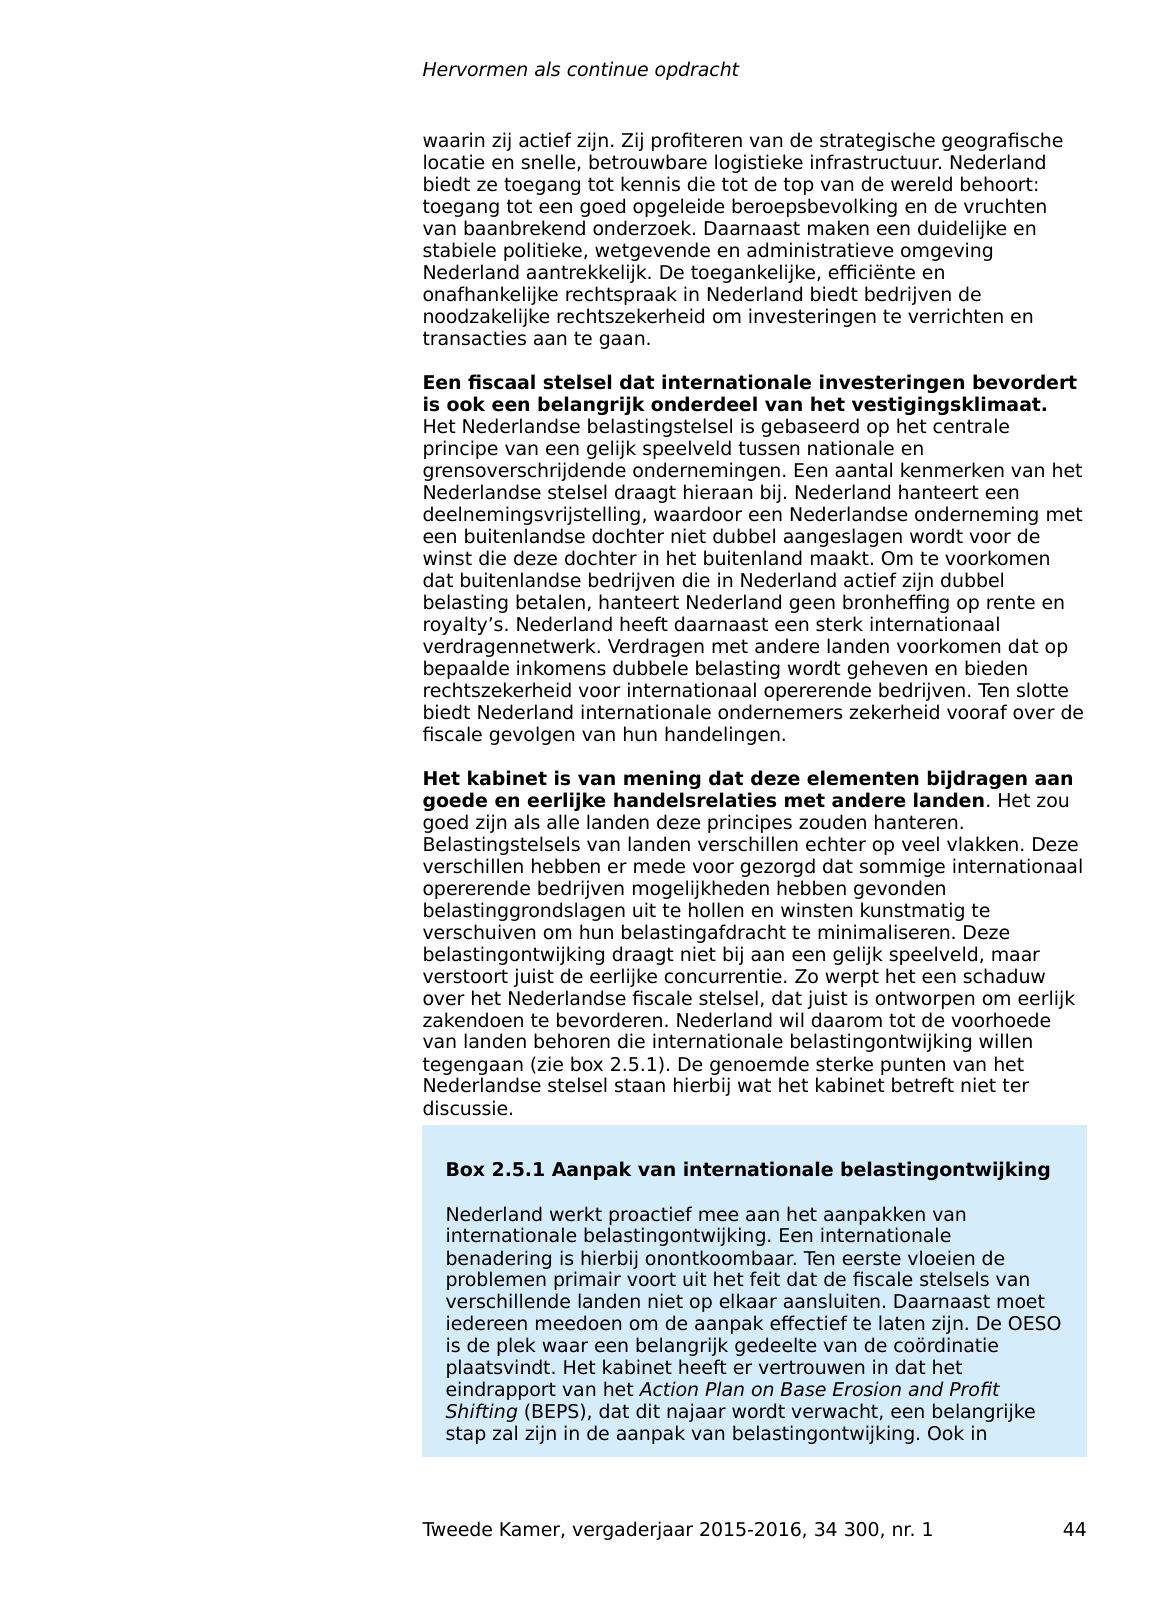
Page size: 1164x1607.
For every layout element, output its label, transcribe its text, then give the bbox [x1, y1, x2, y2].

text Het kabinet is van mening dat deze elementen bijdragen aan goede en eerlijke handelsrelaties met andere landen. Het zou goed zijn als alle landen deze principes zouden hanteren. Belastingstelsels van landen verschillen echter op veel vlakken. Deze verschillen hebben er mede voor gezorgd dat sommige internationaal opererende bedrijven mogelijkheden hebben gevonden belastinggrondslagen uit te hollen en winsten kunstmatig te verschuiven om hun belastingafdracht te minimaliseren. Deze belastingontwijking draagt niet bij aan een gelijk speelveld, maar verstoort juist de eerlijke concurrentie. Zo werpt het een schaduw over het Nederlandse fiscale stelsel, dat juist is ontworpen om eerlijk zakendoen te bevorderen. Nederland wil daarom tot de voorhoede van landen behoren die internationale belastingontwijking willen tegengaan (zie box 2.5.1). De genoemde sterke punten van het Nederlandse stelsel staan hierbij wat het kabinet betreft niet ter discussie. [422, 768, 1087, 1119]
text waarin zij actief zijn. Zij profiteren van de strategische geografische locatie en snelle, betrouwbare logistieke infrastructuur. Nederland biedt ze toegang tot kennis die tot de top van de wereld behoort: toegang tot een goed opgeleide beroepsbevolking en de vruchten van baanbrekend onderzoek. Daarnaast maken een duidelijke en stabiele politieke, wetgevende en administratieve omgeving Nederland aantrekkelijk. De toegankelijke, efficiënte en onafhankelijke rechtspraak in Nederland biedt bedrijven de noodzakelijke rechtszekerheid om investeringen te verrichten en transacties aan te gaan. [422, 130, 1087, 350]
table_header Box 2.5.1 Aanpak van internationale belastingontwijking Nederland werkt proactief mee aan het aanpakken van internationale belastingontwijking. Een internationale benadering is hierbij onontkoombaar. Ten eerste vloeien de problemen primair voort uit het feit dat de fiscale stelsels van verschillende landen niet op elkaar aansluiten. Daarnaast moet iedereen meedoen om de aanpak effectief te laten zijn. De OESO is de plek waar een belangrijk gedeelte van de coördinatie plaatsvindt. Het kabinet heeft er vertrouwen in dat het eindrapport van het Action Plan on Base Erosion and Profit Shifting (BEPS), dat dit najaar wordt verwacht, een belangrijke stap zal zijn in de aanpak van belastingontwijking. Ook in [422, 1125, 1087, 1457]
text Een fiscaal stelsel dat internationale investeringen bevordert is ook een belangrijk onderdeel van het vestigingsklimaat. Het Nederlandse belastingstelsel is gebaseerd op het centrale principe van een gelijk speelveld tussen nationale en grensoverschrijdende ondernemingen. Een aantal kenmerken van het Nederlandse stelsel draagt hieraan bij. Nederland hanteert een deelnemingsvrijstelling, waardoor een Nederlandse onderneming met een buitenlandse dochter niet dubbel aangeslagen wordt voor de winst die deze dochter in het buitenland maakt. Om te voorkomen dat buitenlandse bedrijven die in Nederland actief zijn dubbel belasting betalen, hanteert Nederland geen bronheffing op rente en royalty’s. Nederland heeft daarnaast een sterk internationaal verdragennetwerk. Verdragen met andere landen voorkomen dat op bepaalde inkomens dubbele belasting wordt geheven en bieden rechtszekerheid voor internationaal opererende bedrijven. Ten slotte biedt Nederland internationale ondernemers zekerheid vooraf over de fiscale gevolgen van hun handelingen. [422, 372, 1087, 746]
